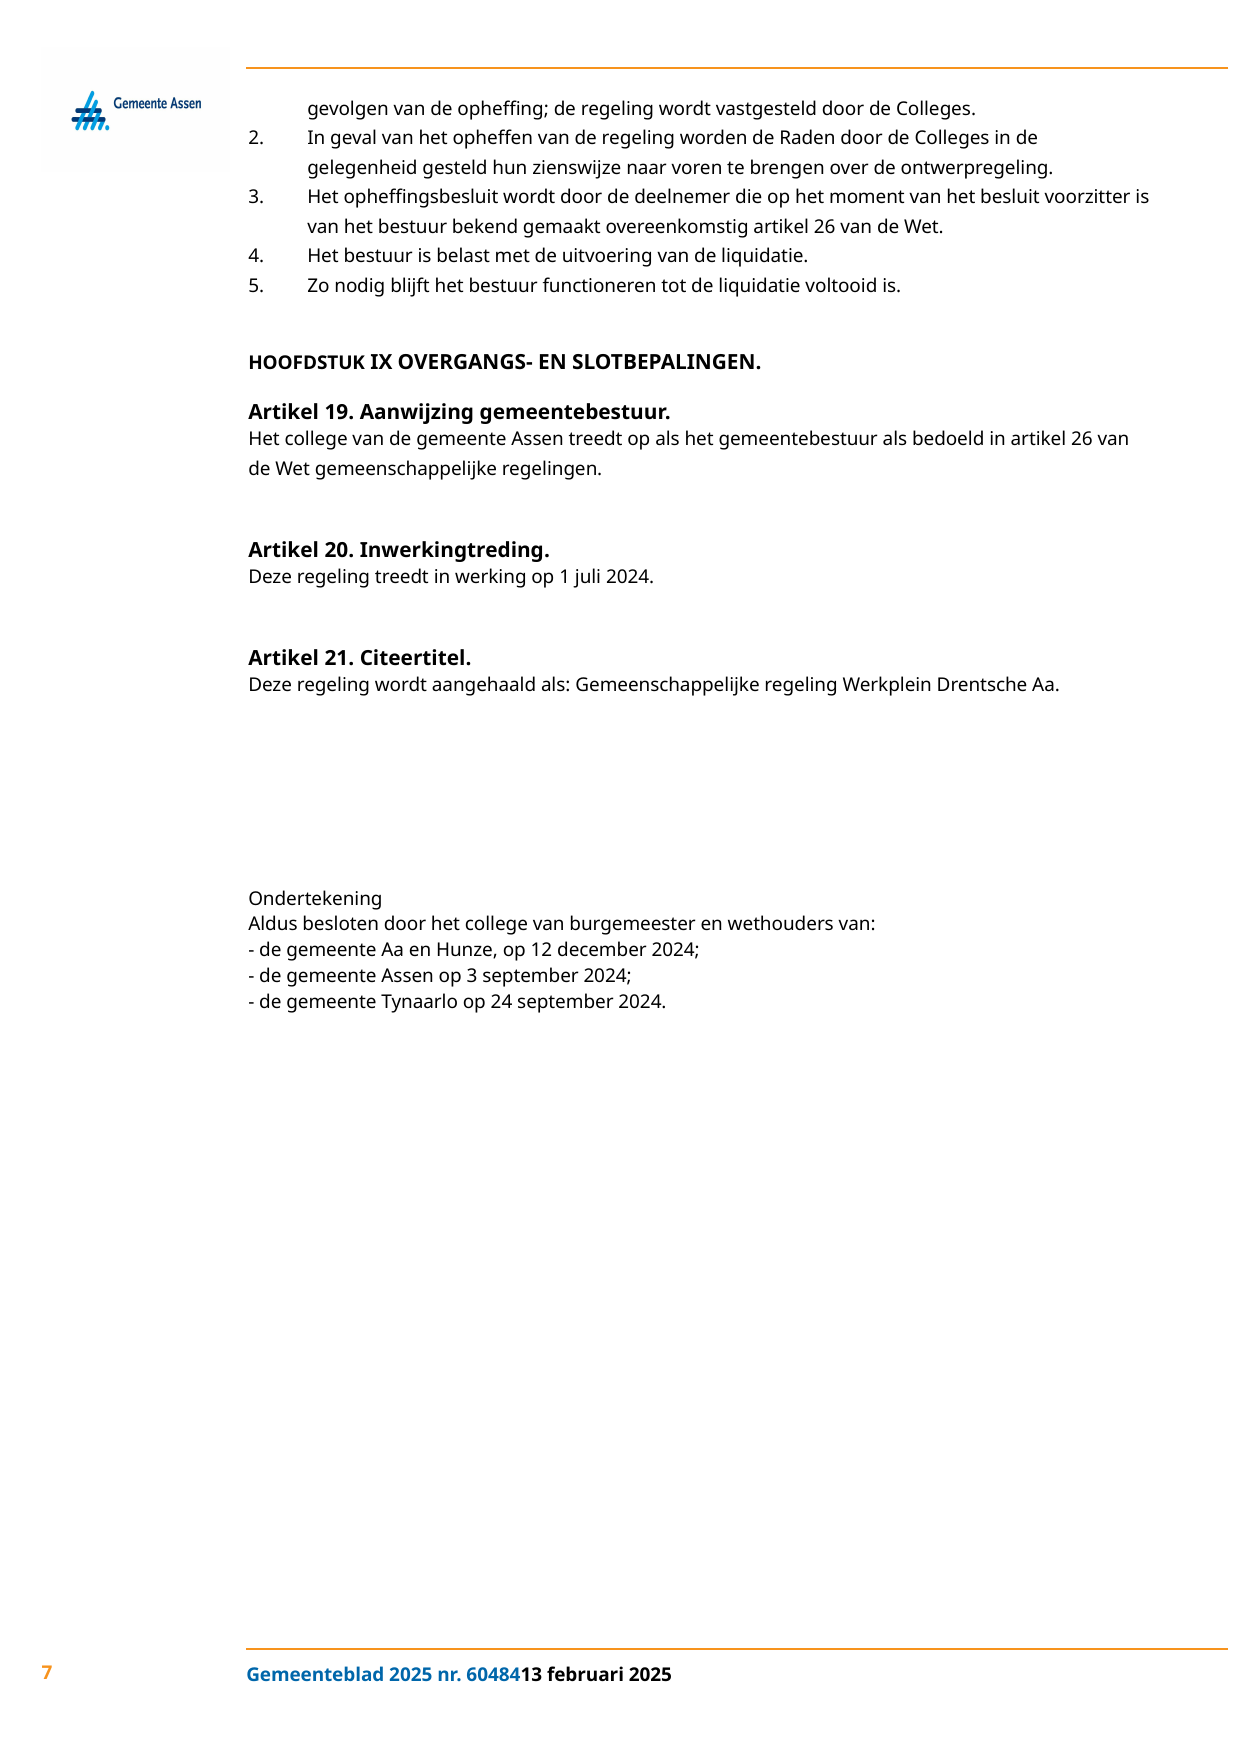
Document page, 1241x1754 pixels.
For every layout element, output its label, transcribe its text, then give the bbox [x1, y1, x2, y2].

text Deze regeling wordt aangehaald als: Gemeenschappelijke regeling Werkplein Drentsche Aa. [248, 672, 1152, 697]
text Deze regeling treedt in werking op 1 juli 2024. [248, 563, 1152, 589]
text - de gemeente Aa en Hunze, op 12 december 2024; [248, 936, 1152, 962]
list gevolgen van de opheffing; de regeling wordt vastgesteld door de Colleges. [248, 95, 1152, 121]
text - de gemeente Assen op 3 september 2024; [248, 962, 1152, 988]
text Het college van de gemeente Assen treedt op als het gemeentebestuur als bedoeld in artikel 26 van de Wet gemeenschappelijke regelingen. [248, 425, 1152, 481]
list In geval van het opheffen van de regeling worden de Raden door de Colleges in de gelegenheid gesteld hun zienswijze naar voren te brengen over de ontwerpregeling. [248, 124, 1152, 180]
text Artikel 19. Aanwijzing gemeentebestuur. [248, 397, 1152, 425]
picture [41, 47, 231, 172]
text Aldus besloten door het college van burgemeester en wethouders van: [248, 911, 1152, 936]
text Artikel 21. Citeertitel. [248, 643, 1152, 672]
list Het bestuur is belast met de uitvoering van de liquidatie. [248, 243, 1152, 268]
list Zo nodig blijft het bestuur functioneren tot de liquidatie voltooid is. [248, 272, 1152, 298]
text - de gemeente Tynaarlo op 24 september 2024. [248, 988, 1152, 1013]
text Artikel 20. Inwerkingtreding. [248, 535, 1152, 563]
text HOOFDSTUK IX OVERGANGS- EN SLOTBEPALINGEN. [248, 347, 1152, 376]
list Het opheffingsbesluit wordt door de deelnemer die op het moment van het besluit voorzitter is van het bestuur bekend gemaakt overeenkomstig artikel 26 van de Wet. [248, 183, 1152, 239]
text Ondertekening [248, 885, 1152, 911]
